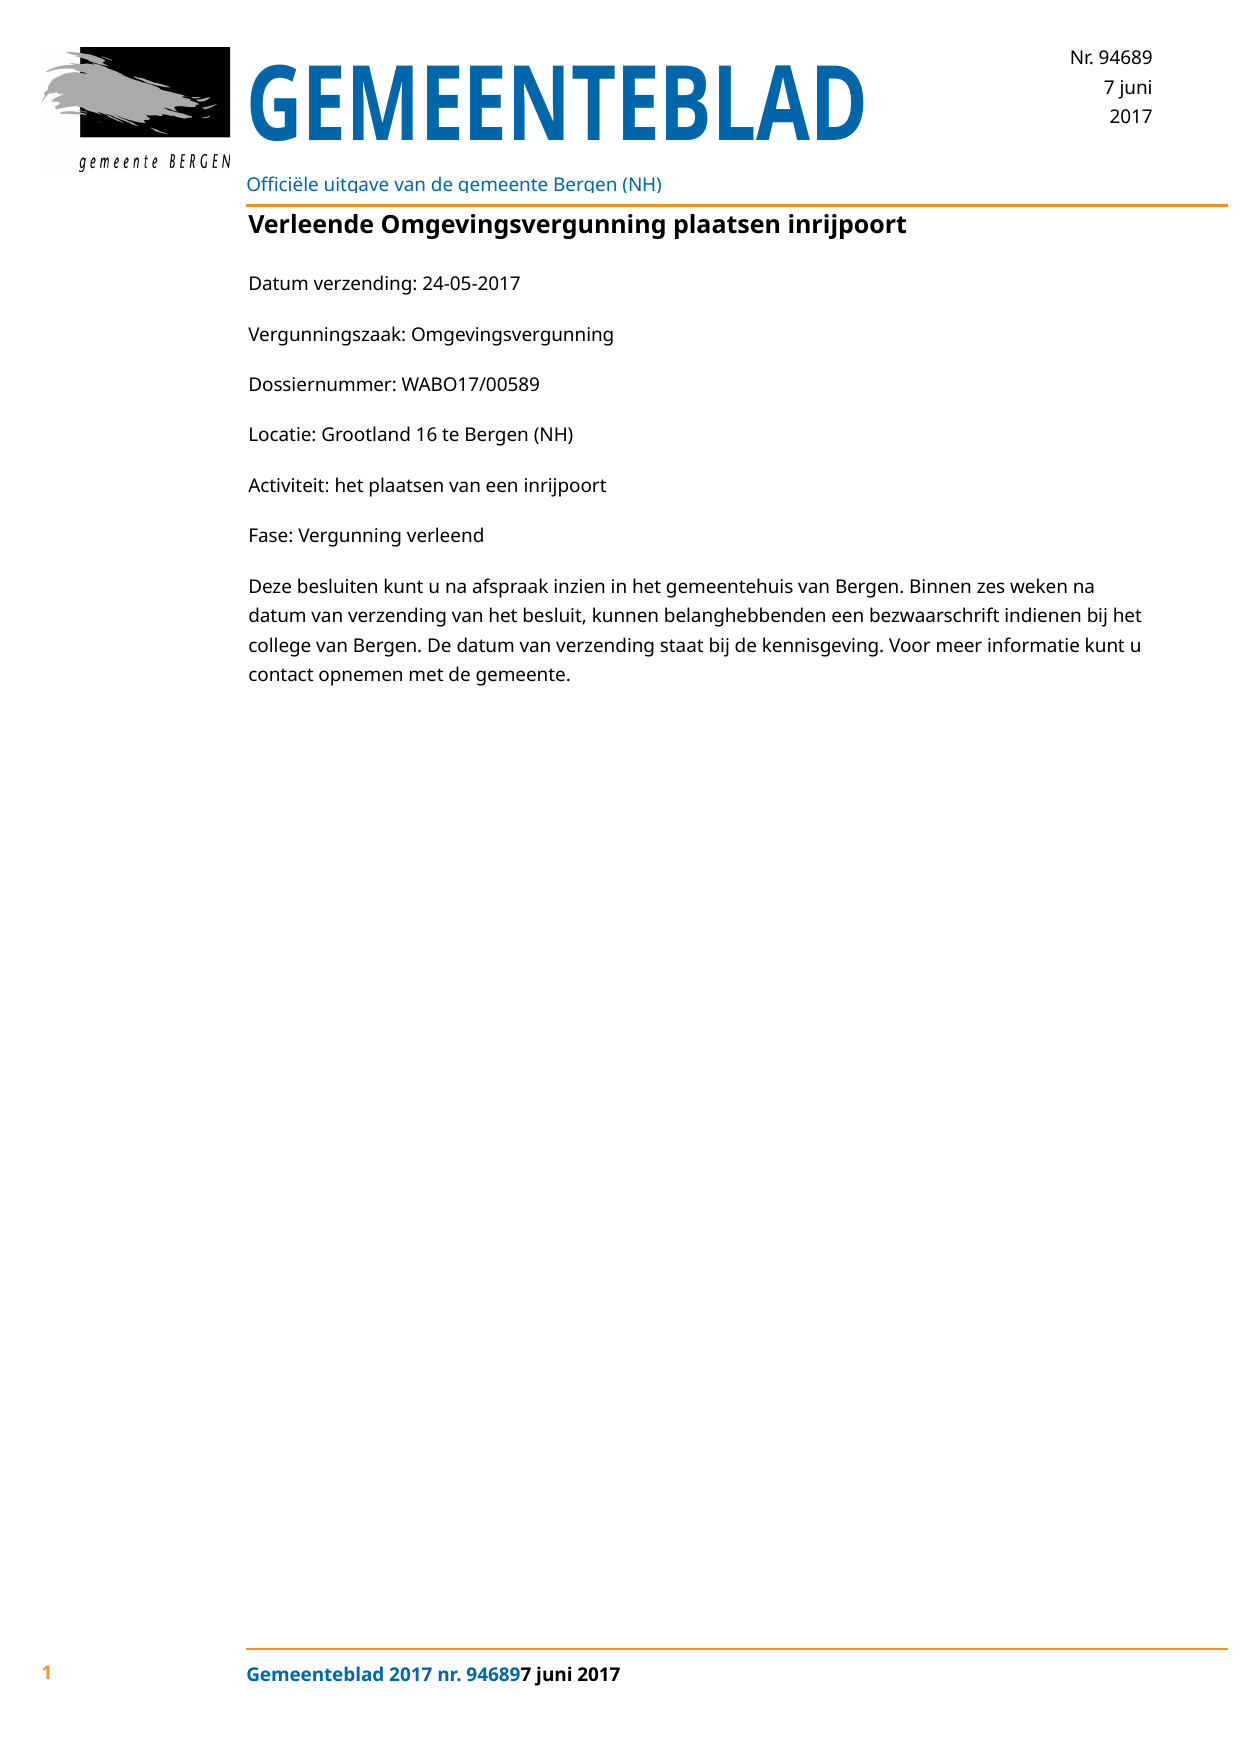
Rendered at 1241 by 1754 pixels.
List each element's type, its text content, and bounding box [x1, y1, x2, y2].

picture [41, 47, 231, 172]
text Verleende Omgevingsvergunning plaatsen inrijpoort [248, 207, 1152, 241]
text Deze besluiten kunt u na afspraak inzien in het gemeentehuis van Bergen. Binnen zes weken na datum van verzending van het besluit, kunnen belanghebbenden een bezwaarschrift indienen bij het college van Bergen. De datum van verzending staat bij de kennisgeving. Voor meer informatie kunt u contact opnemen met de gemeente. [248, 573, 1152, 687]
text Vergunningszaak: Omgevingsvergunning [248, 321, 1152, 346]
text Fase: Vergunning verleend [248, 522, 1152, 548]
text Locatie: Grootland 16 te Bergen (NH) [248, 422, 1152, 447]
text Activiteit: het plaatsen van een inrijpoort [248, 472, 1152, 498]
text Dossiernummer: WABO17/00589 [248, 371, 1152, 397]
text Datum verzending: 24-05-2017 [248, 270, 1152, 296]
